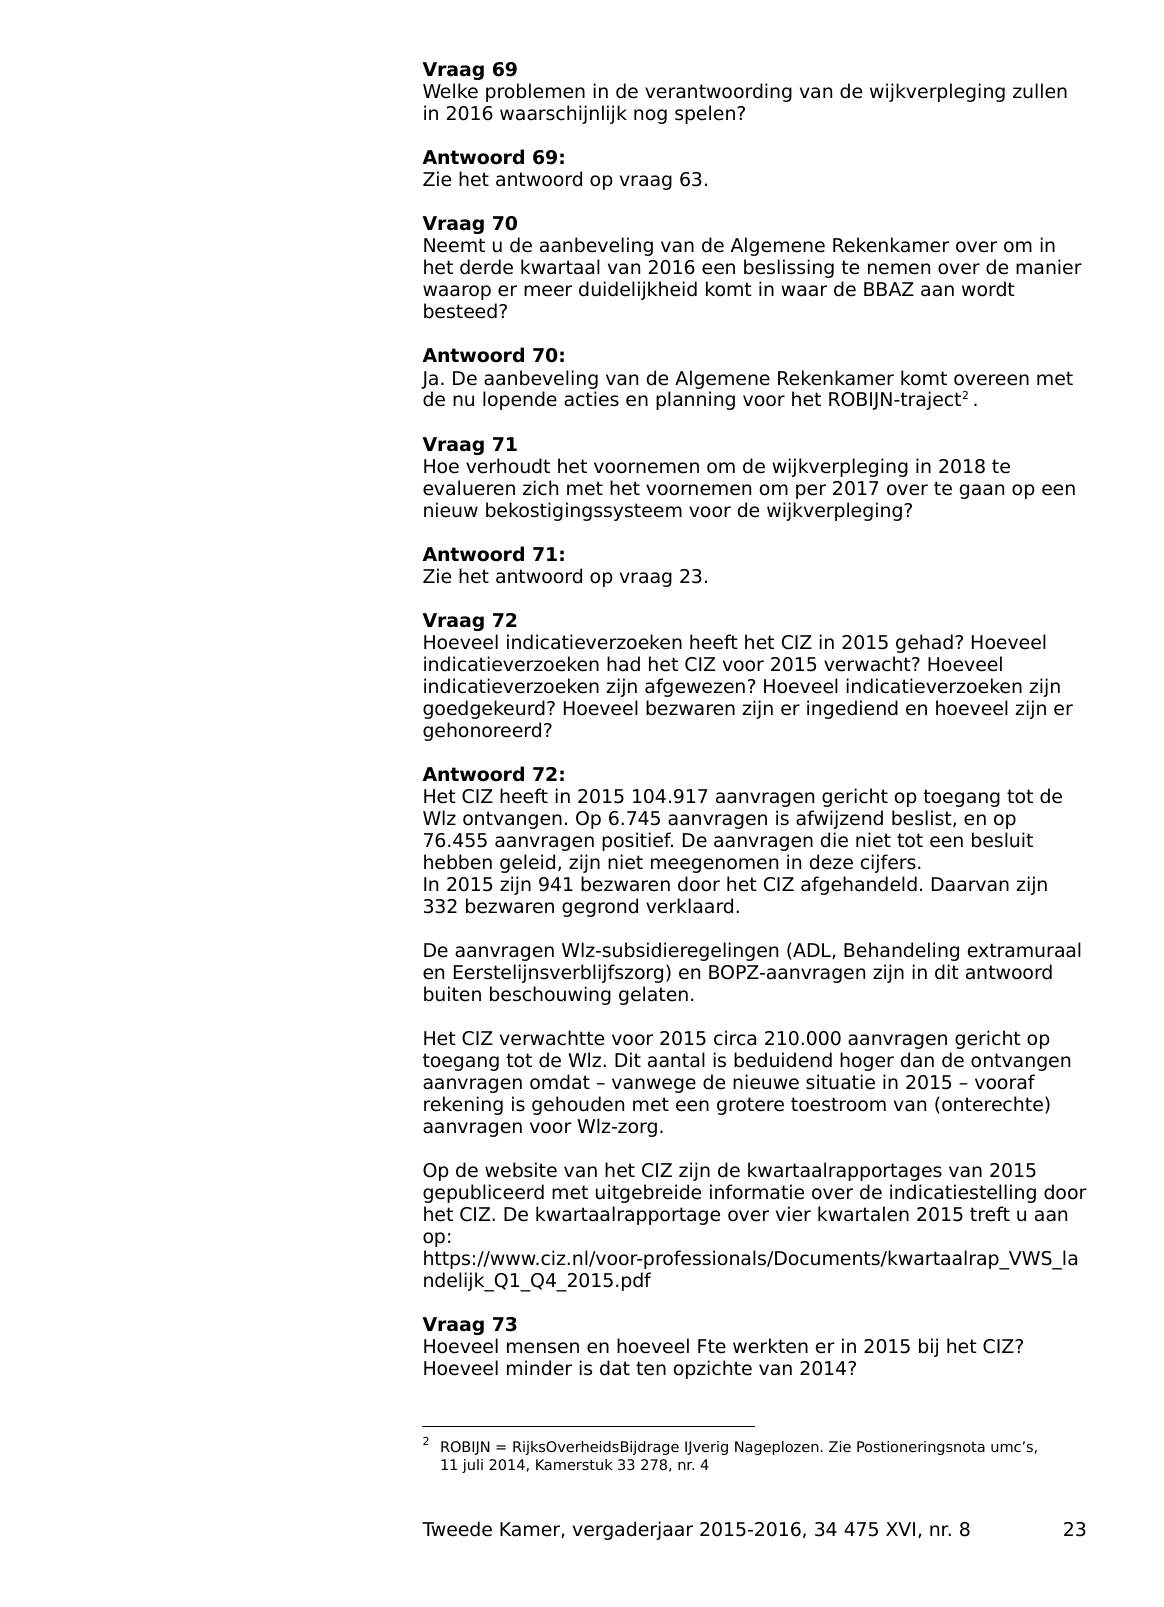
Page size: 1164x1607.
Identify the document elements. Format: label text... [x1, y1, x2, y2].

text Vraag 69 [422, 59, 1087, 81]
text Antwoord 72: [422, 764, 1087, 786]
text ROBIJN = RijksOverheidsBijdrage IJverig Nageplozen. Zie Postioneringsnota umc’s, 11 juli 2014, Kamerstuk 33 278, nr. 4 [422, 1435, 1087, 1474]
text Op de website van het CIZ zijn de kwartaalrapportages van 2015 gepubliceerd met uitgebreide informatie over de indicatiestelling door het CIZ. De kwartaalrapportage over vier kwartalen 2015 treft u aan op: https://www.ciz.nl/voor-professionals/Documents/kwartaalrap_VWS_landelijk_Q1_Q4_2015.pdf [422, 1160, 1087, 1292]
text Neemt u de aanbeveling van de Algemene Rekenkamer over om in het derde kwartaal van 2016 een beslissing te nemen over de manier waarop er meer duidelijkheid komt in waar de BBAZ aan wordt besteed? [422, 235, 1087, 323]
text Welke problemen in de verantwoording van de wijkverpleging zullen in 2016 waarschijnlijk nog spelen? [422, 81, 1087, 125]
text Vraag 71 [422, 433, 1087, 456]
text Hoe verhoudt het voornemen om de wijkverpleging in 2018 te evalueren zich met het voornemen om per 2017 over te gaan op een nieuw bekostigingssysteem voor de wijkverpleging? [422, 456, 1087, 521]
text De aanvragen Wlz-subsidieregelingen (ADL, Behandeling extramuraal en Eerstelijnsverblijfszorg) en BOPZ-aanvragen zijn in dit antwoord buiten beschouwing gelaten. [422, 940, 1087, 1006]
text Vraag 73 [422, 1314, 1087, 1336]
text Vraag 70 [422, 213, 1087, 235]
text Hoeveel indicatieverzoeken heeft het CIZ in 2015 gehad? Hoeveel indicatieverzoeken had het CIZ voor 2015 verwacht? Hoeveel indicatieverzoeken zijn afgewezen? Hoeveel indicatieverzoeken zijn goedgekeurd? Hoeveel bezwaren zijn er ingediend en hoeveel zijn er gehonoreerd? [422, 632, 1087, 742]
text Antwoord 71: [422, 544, 1087, 566]
text Ja. De aanbeveling van de Algemene Rekenkamer komt overeen met de nu lopende acties en planning voor het ROBIJN-traject. [422, 367, 1087, 411]
text Het CIZ verwachtte voor 2015 circa 210.000 aanvragen gericht op toegang tot de Wlz. Dit aantal is beduidend hoger dan de ontvangen aanvragen omdat – vanwege de nieuwe situatie in 2015 – vooraf rekening is gehouden met een grotere toestroom van (onterechte) aanvragen voor Wlz-zorg. [422, 1028, 1087, 1138]
text Hoeveel mensen en hoeveel Fte werkten er in 2015 bij het CIZ? Hoeveel minder is dat ten opzichte van 2014? [422, 1336, 1087, 1380]
text In 2015 zijn 941 bezwaren door het CIZ afgehandeld. Daarvan zijn 332 bezwaren gegrond verklaard. [422, 874, 1087, 918]
text Het CIZ heeft in 2015 104.917 aanvragen gericht op toegang tot de Wlz ontvangen. Op 6.745 aanvragen is afwijzend beslist, en op 76.455 aanvragen positief. De aanvragen die niet tot een besluit hebben geleid, zijn niet meegenomen in deze cijfers. [422, 786, 1087, 874]
text Antwoord 70: [422, 345, 1087, 367]
text Zie het antwoord op vraag 23. [422, 566, 1087, 588]
text Zie het antwoord op vraag 63. [422, 169, 1087, 191]
text Antwoord 69: [422, 147, 1087, 169]
text Vraag 72 [422, 610, 1087, 632]
